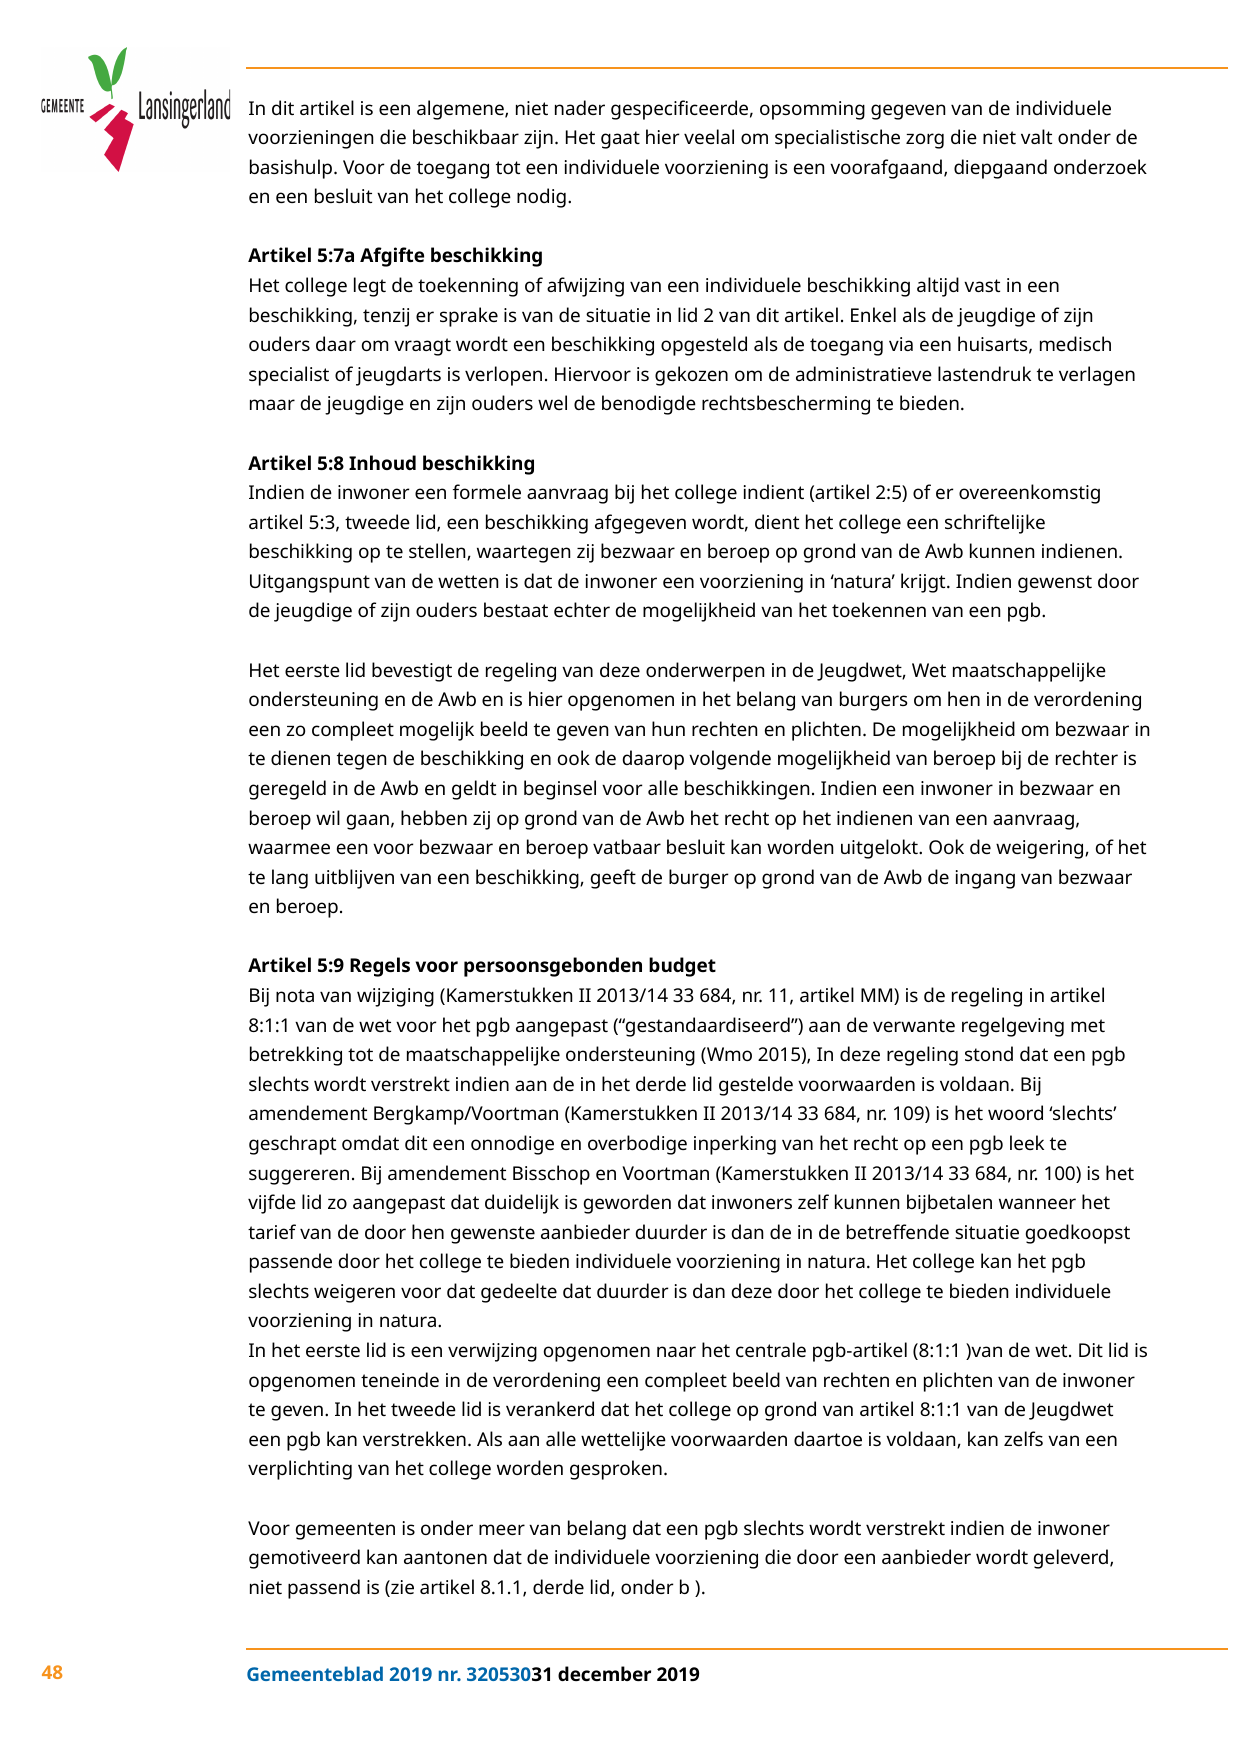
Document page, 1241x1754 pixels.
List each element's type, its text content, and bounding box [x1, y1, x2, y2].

text Artikel 5:8 Inhoud beschikking [248, 450, 1152, 476]
text Het college legt de toekenning of afwijzing van een individuele beschikking altijd vast in een beschikking, tenzij er sprake is van de situatie in lid 2 van dit artikel. Enkel als de jeugdige of zijn ouders daar om vraagt wordt een beschikking opgesteld als de toegang via een huisarts, medisch specialist of jeugdarts is verlopen. Hiervoor is gekozen om de administratieve lastendruk te verlagen maar de jeugdige en zijn ouders wel de benodigde rechtsbescherming te bieden. [248, 272, 1152, 416]
text Voor gemeenten is onder meer van belang dat een pgb slechts wordt verstrekt indien de inwoner gemotiveerd kan aantonen dat de individuele voorziening die door een aanbieder wordt geleverd, niet passend is (zie artikel 8.1.1, derde lid, onder b ). [248, 1515, 1152, 1600]
text Bij nota van wijziging (Kamerstukken II 2013/14 33 684, nr. 11, artikel MM) is de regeling in artikel 8:1:1 van de wet voor het pgb aangepast (“gestandaardiseerd”) aan de verwante regelgeving met betrekking tot de maatschappelijke ondersteuning (Wmo 2015), In deze regeling stond dat een pgb slechts wordt verstrekt indien aan de in het derde lid gestelde voorwaarden is voldaan. Bij amendement Bergkamp/Voortman (Kamerstukken II 2013/14 33 684, nr. 109) is het woord ‘slechts’ geschrapt omdat dit een onnodige en overbodige inperking van het recht op een pgb leek te suggereren. Bij amendement Bisschop en Voortman (Kamerstukken II 2013/14 33 684, nr. 100) is het vijfde lid zo aangepast dat duidelijk is geworden dat inwoners zelf kunnen bijbetalen wanneer het tarief van de door hen gewenste aanbieder duurder is dan de in de betreffende situatie goedkoopst passende door het college te bieden individuele voorziening in natura. Het college kan het pgb slechts weigeren voor dat gedeelte dat duurder is dan deze door het college te bieden individuele voorziening in natura. [248, 982, 1152, 1333]
picture [41, 47, 231, 172]
text Indien de inwoner een formele aanvraag bij het college indient (artikel 2:5) of er overeenkomstig artikel 5:3, tweede lid, een beschikking afgegeven wordt, dient het college een schriftelijke beschikking op te stellen, waartegen zij bezwaar en beroep op grond van de Awb kunnen indienen. Uitgangspunt van de wetten is dat de inwoner een voorziening in ‘natura’ krijgt. Indien gewenst door de jeugdige of zijn ouders bestaat echter de mogelijkheid van het toekennen van een pgb. [248, 479, 1152, 623]
text Artikel 5:7a Afgifte beschikking [248, 243, 1152, 268]
text In dit artikel is een algemene, niet nader gespecificeerde, opsomming gegeven van de individuele voorzieningen die beschikbaar zijn. Het gaat hier veelal om specialistische zorg die niet valt onder de basishulp. Voor de toegang tot een individuele voorziening is een voorafgaand, diepgaand onderzoek en een besluit van het college nodig. [248, 95, 1152, 209]
text Artikel 5:9 Regels voor persoonsgebonden budget [248, 953, 1152, 978]
text In het eerste lid is een verwijzing opgenomen naar het centrale pgb-artikel (8:1:1 )van de wet. Dit lid is opgenomen teneinde in de verordening een compleet beeld van rechten en plichten van de inwoner te geven. In het tweede lid is verankerd dat het college op grond van artikel 8:1:1 van de Jeugdwet een pgb kan verstrekken. Als aan alle wettelijke voorwaarden daartoe is voldaan, kan zelfs van een verplichting van het college worden gesproken. [248, 1337, 1152, 1481]
text Het eerste lid bevestigt de regeling van deze onderwerpen in de Jeugdwet, Wet maatschappelijke ondersteuning en de Awb en is hier opgenomen in het belang van burgers om hen in de verordening een zo compleet mogelijk beeld te geven van hun rechten en plichten. De mogelijkheid om bezwaar in te dienen tegen de beschikking en ook de daarop volgende mogelijkheid van beroep bij de rechter is geregeld in de Awb en geldt in beginsel voor alle beschikkingen. Indien een inwoner in bezwaar en beroep wil gaan, hebben zij op grond van de Awb het recht op het indienen van een aanvraag, waarmee een voor bezwaar en beroep vatbaar besluit kan worden uitgelokt. Ook de weigering, of het te lang uitblijven van een beschikking, geeft de burger op grond van de Awb de ingang van bezwaar en beroep. [248, 657, 1152, 919]
